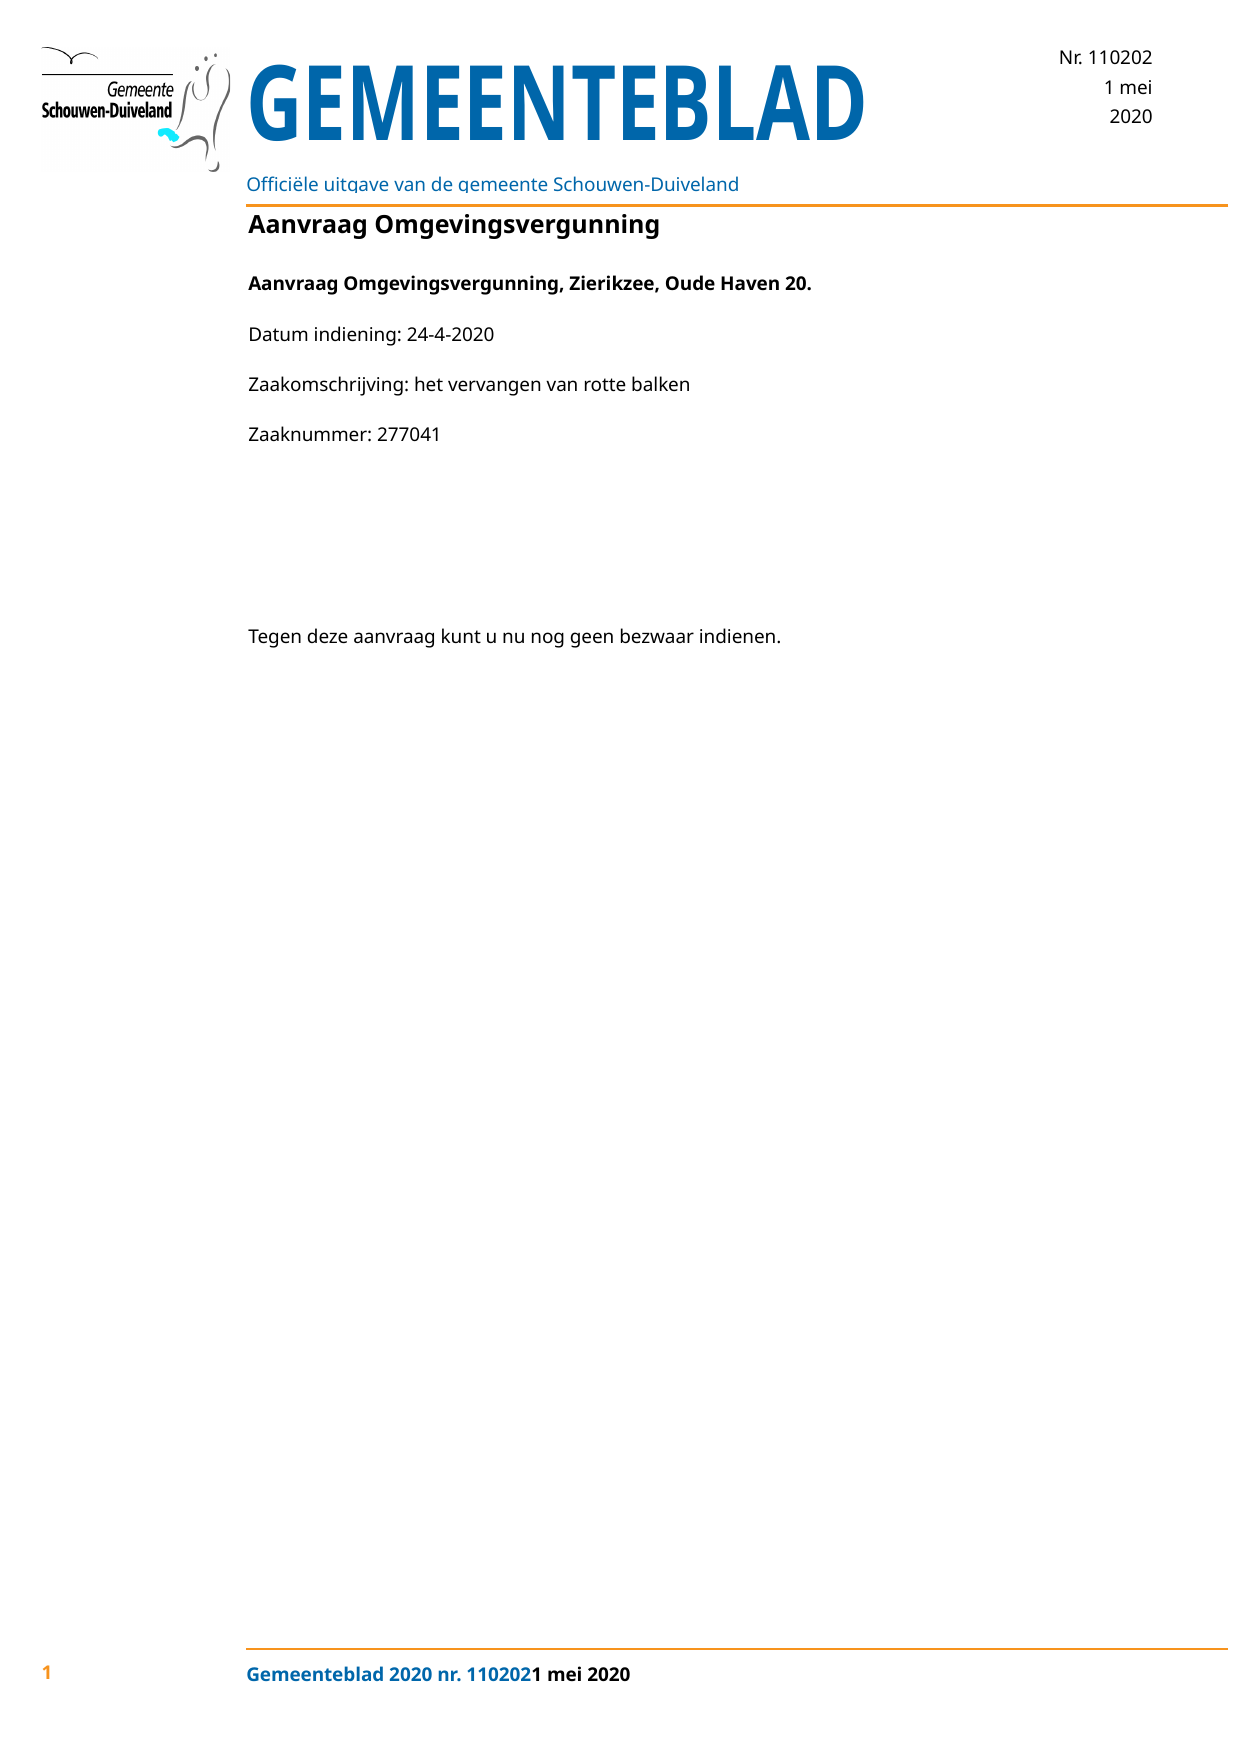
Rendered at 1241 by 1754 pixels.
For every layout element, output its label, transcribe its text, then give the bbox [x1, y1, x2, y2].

text Aanvraag Omgevingsvergunning, Zierikzee, Oude Haven 20. [248, 270, 1152, 296]
picture [41, 47, 231, 172]
text Aanvraag Omgevingsvergunning [248, 207, 1152, 241]
text Zaakomschrijving: het vervangen van rotte balken [248, 371, 1152, 397]
text Datum indiening: 24-4-2020 [248, 321, 1152, 346]
text Zaaknummer: 277041 [248, 422, 1152, 447]
text Tegen deze aanvraag kunt u nu nog geen bezwaar indienen. [248, 623, 1152, 649]
